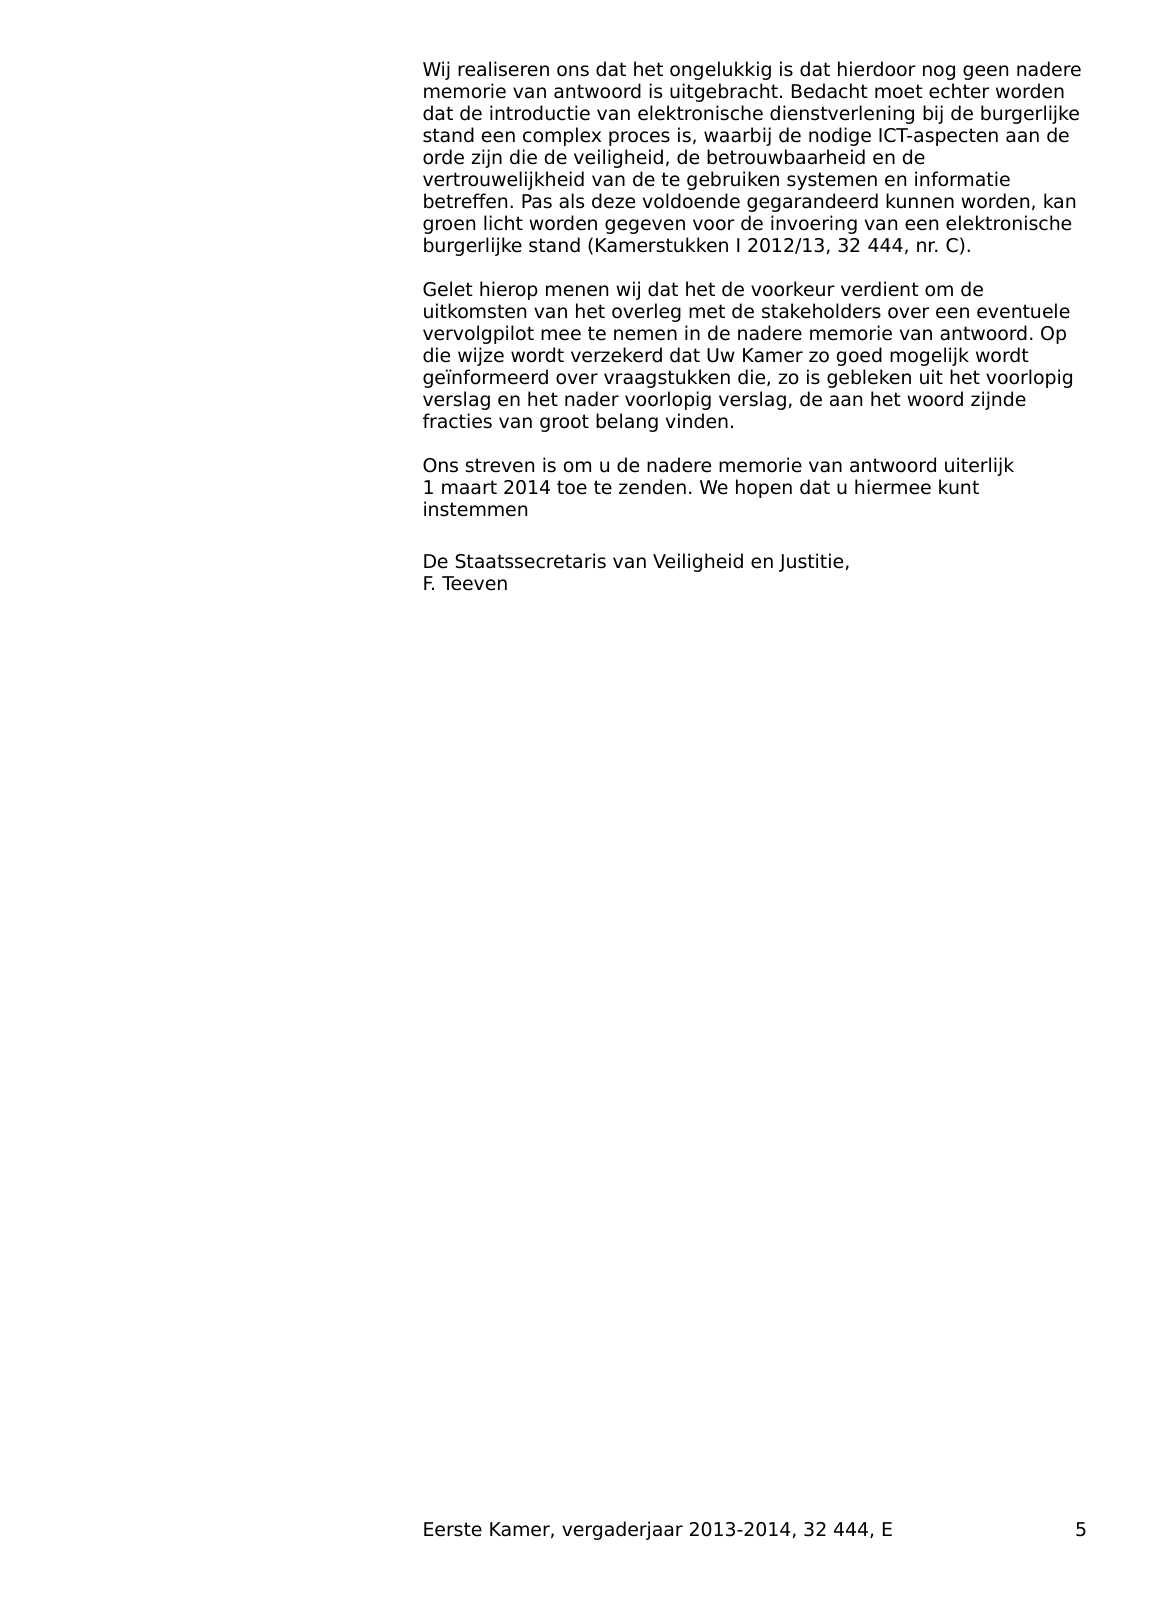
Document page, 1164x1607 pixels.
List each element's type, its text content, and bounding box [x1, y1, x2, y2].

text Ons streven is om u de nadere memorie van antwoord uiterlijk 1 maart 2014 toe te zenden. We hopen dat u hiermee kunt instemmen [422, 455, 1087, 521]
text Gelet hierop menen wij dat het de voorkeur verdient om de uitkomsten van het overleg met de stakeholders over een eventuele vervolgpilot mee te nemen in de nadere memorie van antwoord. Op die wijze wordt verzekerd dat Uw Kamer zo goed mogelijk wordt geïnformeerd over vraagstukken die, zo is gebleken uit het voorlopig verslag en het nader voorlopig verslag, de aan het woord zijnde fracties van groot belang vinden. [422, 279, 1087, 433]
text Wij realiseren ons dat het ongelukkig is dat hierdoor nog geen nadere memorie van antwoord is uitgebracht. Bedacht moet echter worden dat de introductie van elektronische dienstverlening bij de burgerlijke stand een complex proces is, waarbij de nodige ICT-aspecten aan de orde zijn die de veiligheid, de betrouwbaarheid en de vertrouwelijkheid van de te gebruiken systemen en informatie betreffen. Pas als deze voldoende gegarandeerd kunnen worden, kan groen licht worden gegeven voor de invoering van een elektronische burgerlijke stand (Kamerstukken I 2012/13, 32 444, nr. C). [422, 59, 1087, 257]
text De Staatssecretaris van Veiligheid en Justitie, F. Teeven [422, 551, 1087, 595]
